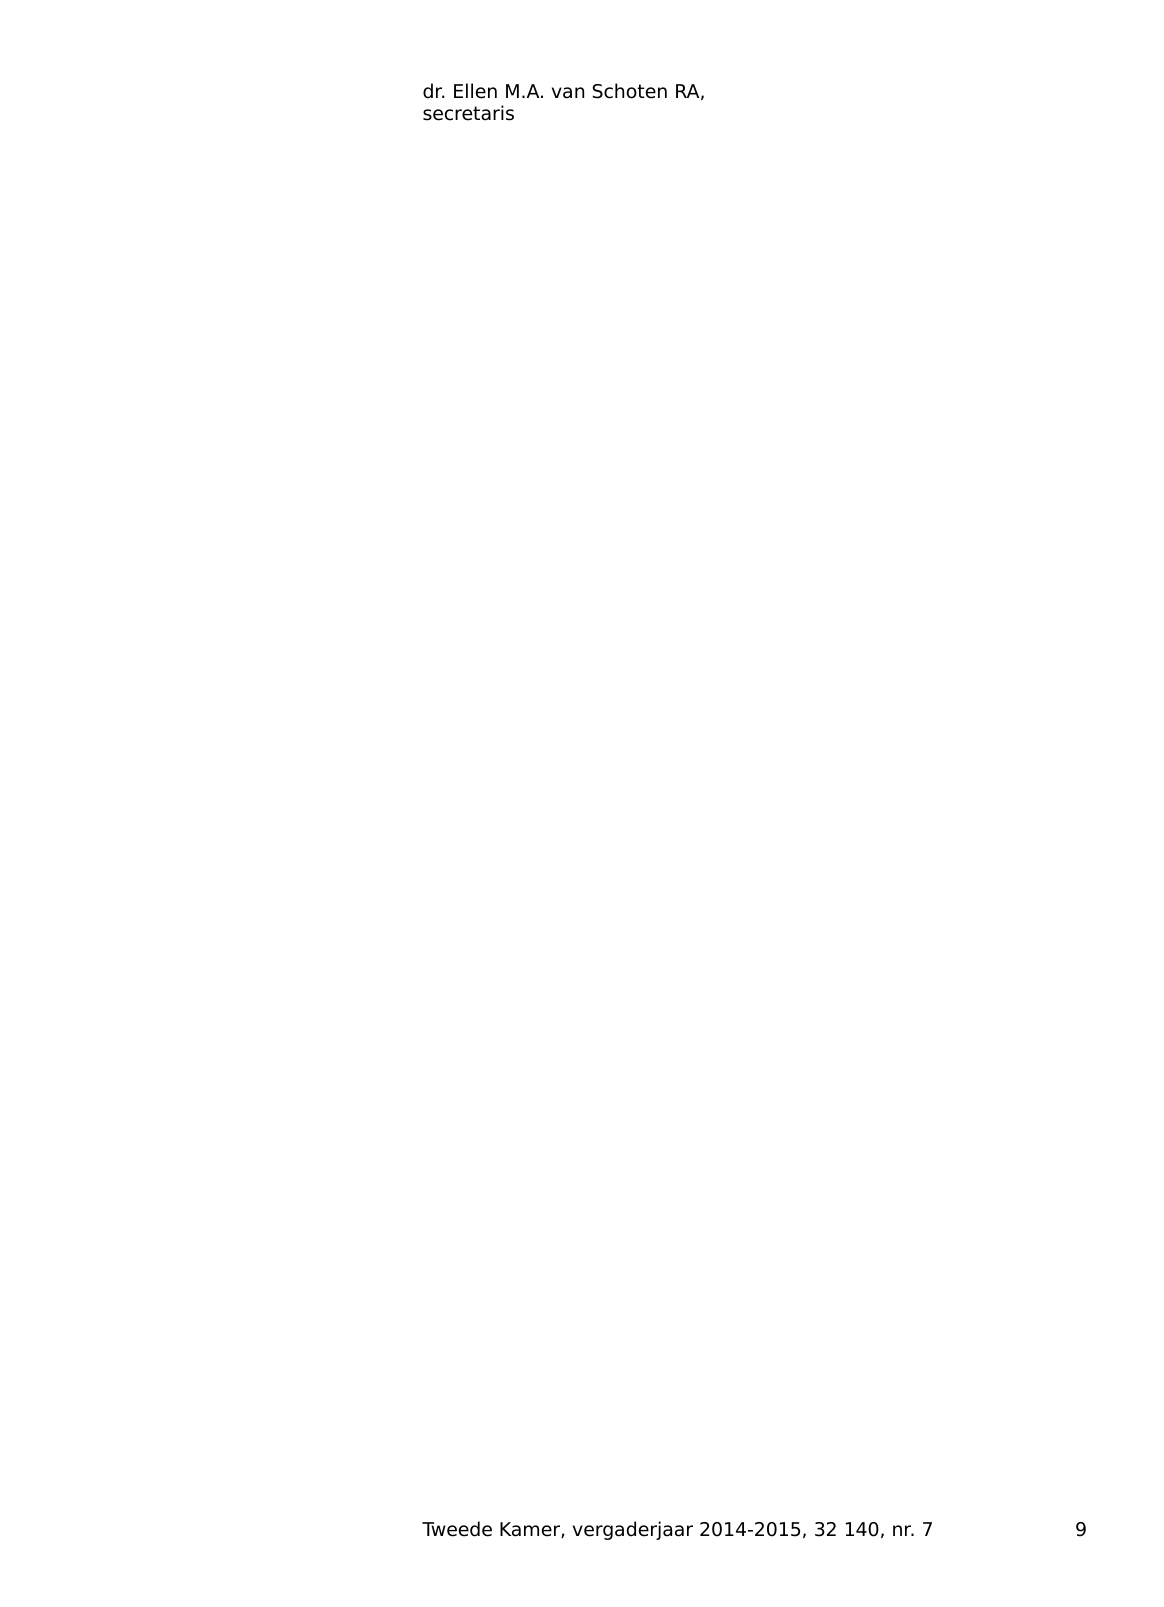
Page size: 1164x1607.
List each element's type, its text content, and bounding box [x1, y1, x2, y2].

text dr. Ellen M.A. van Schoten RA, secretaris [422, 59, 1087, 125]
